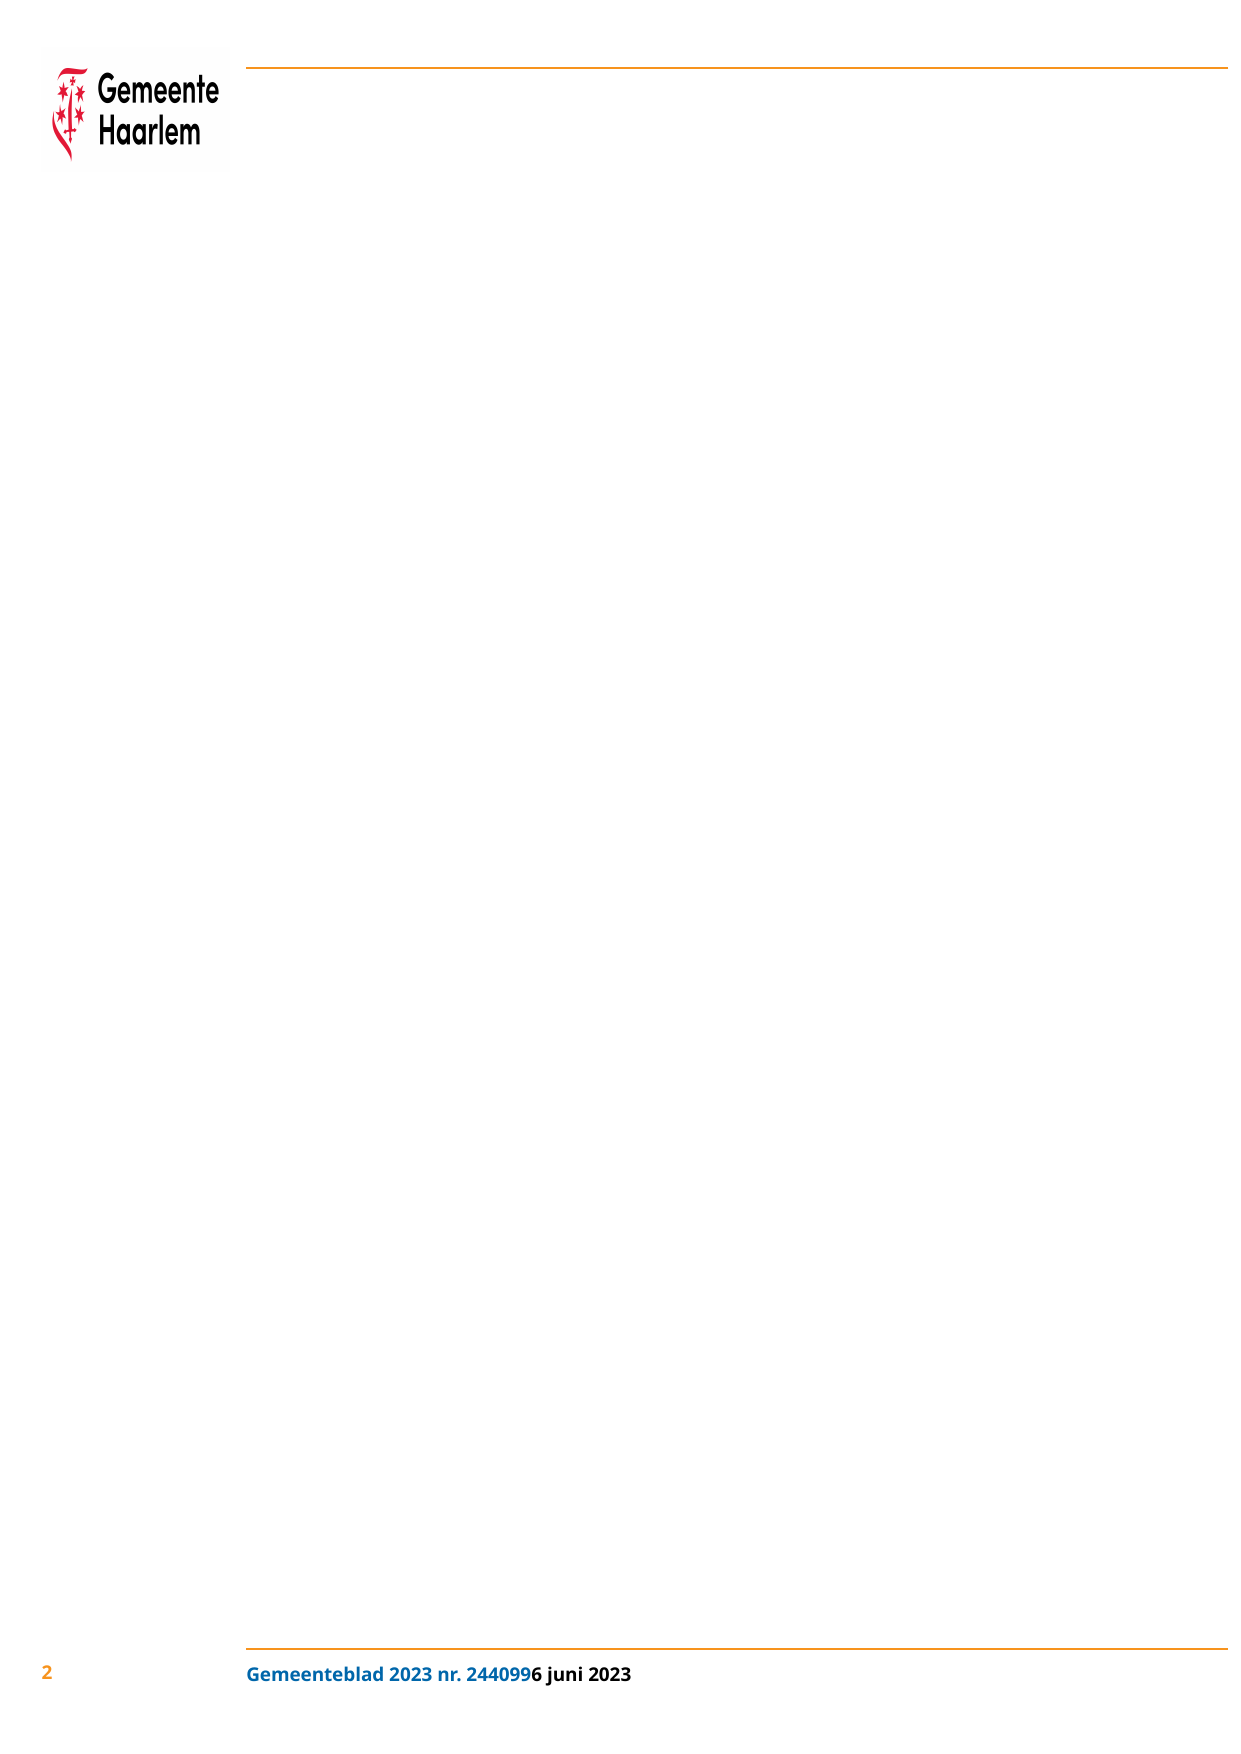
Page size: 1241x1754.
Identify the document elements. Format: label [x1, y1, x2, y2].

picture [41, 47, 231, 172]
